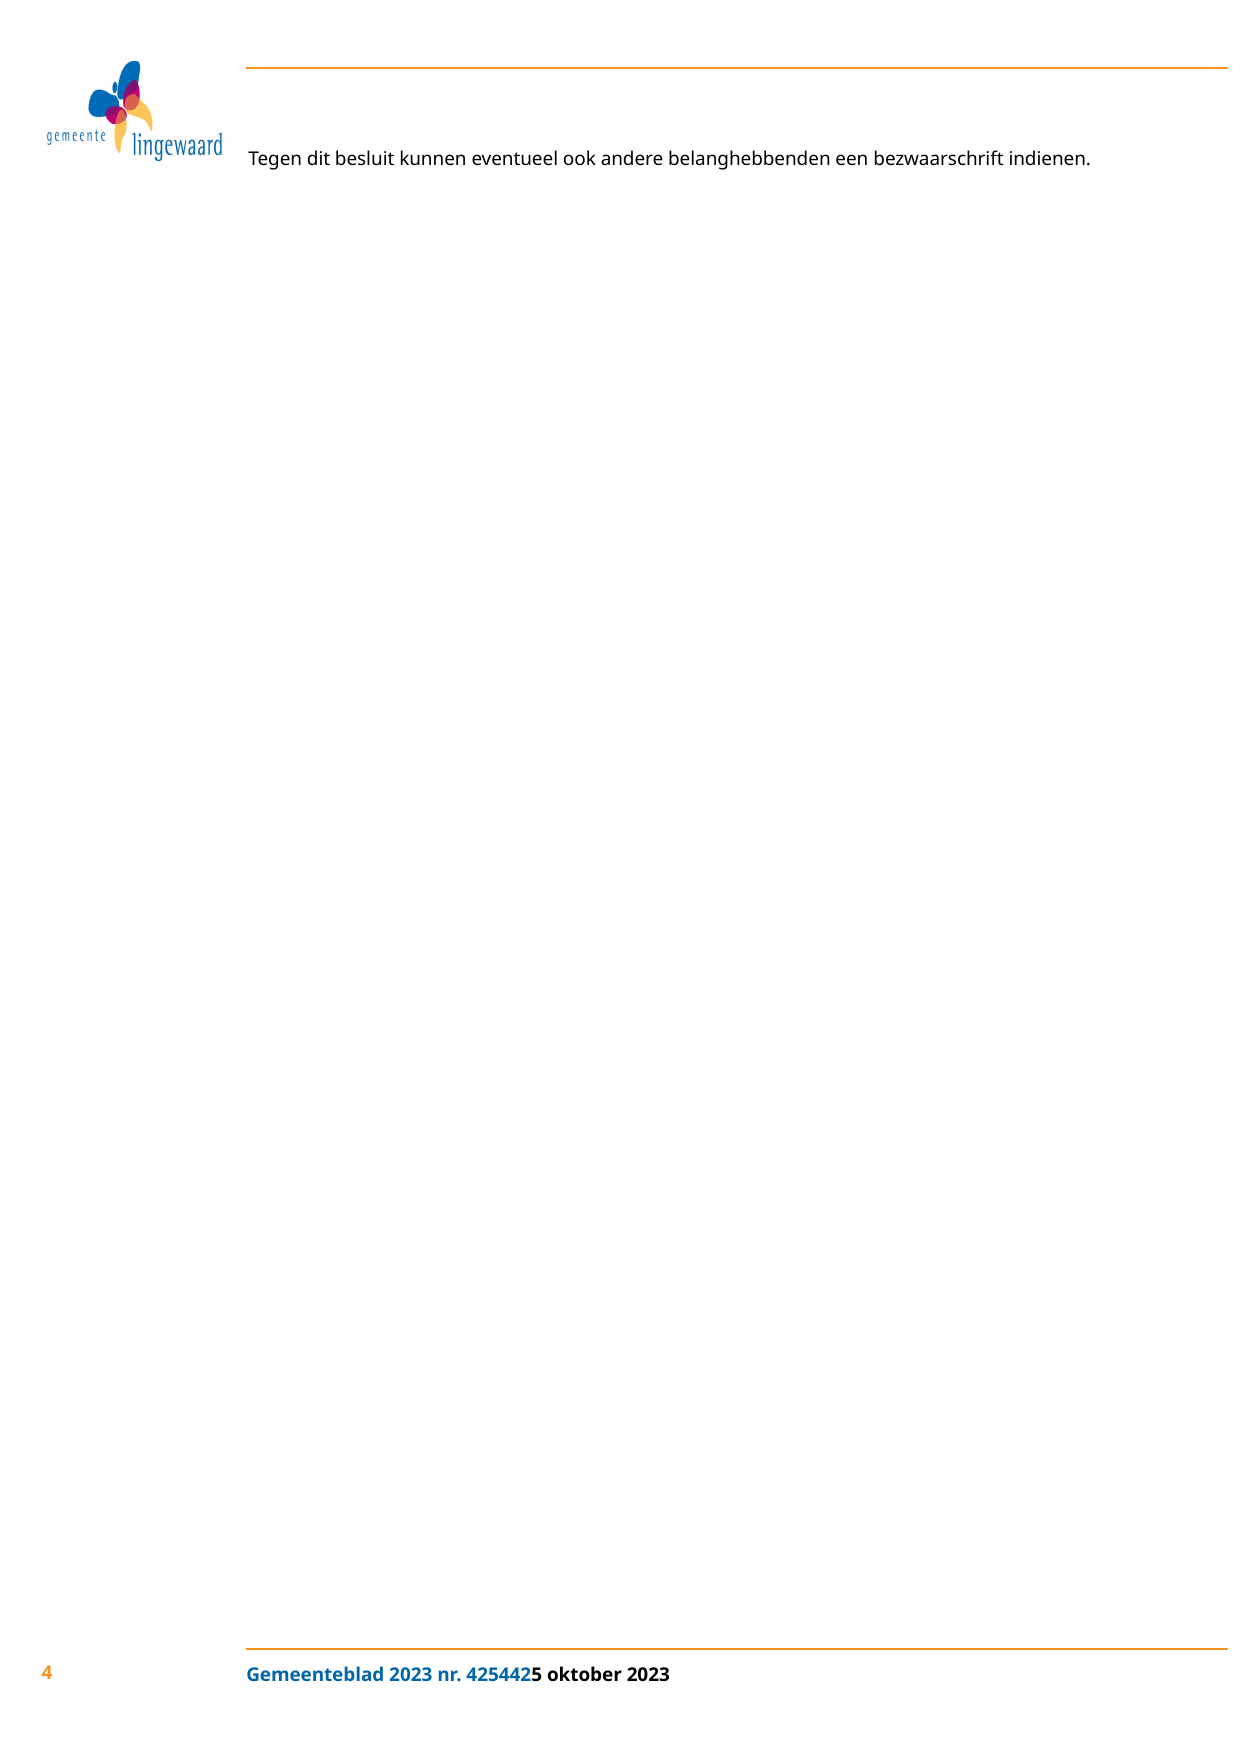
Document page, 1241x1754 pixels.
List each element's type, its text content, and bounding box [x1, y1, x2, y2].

text Tegen dit besluit kunnen eventueel ook andere belanghebbenden een bezwaarschrift indienen. [248, 145, 1152, 171]
picture [41, 47, 231, 172]
